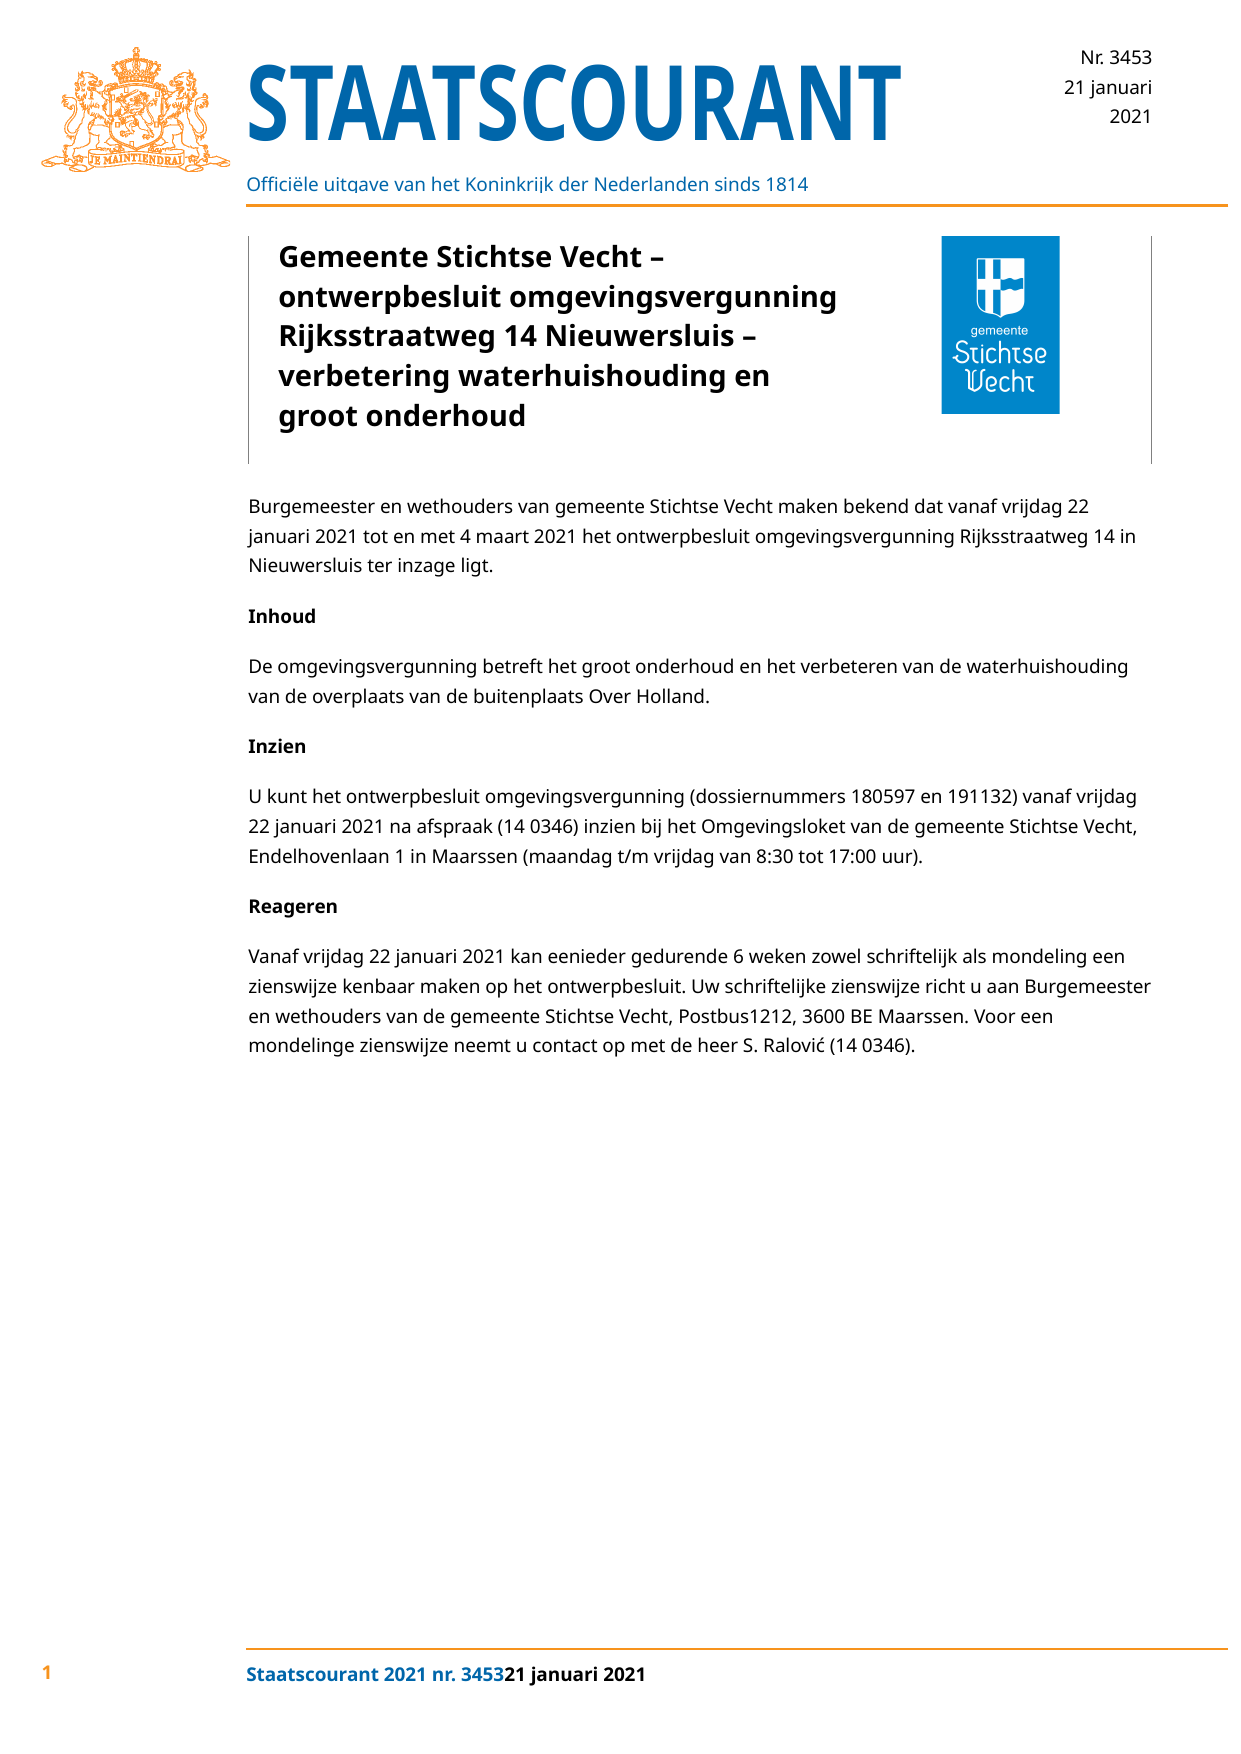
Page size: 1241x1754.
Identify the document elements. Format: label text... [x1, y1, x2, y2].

text Inzien [248, 733, 1152, 759]
table_header [1060, 236, 1151, 413]
picture [1013, 370, 1020, 391]
table_header Gemeente Stichtse Vecht – ontwerpbesluit omgevingsvergunning Rijksstraatweg 14 Nieuwersluis – verbetering waterhuishouding en groot onderhoud [249, 236, 850, 464]
text De omgevingsvergunning betreft het groot onderhoud en het verbeteren van de waterhuishouding van de overplaats van de buitenplaats Over Holland. [248, 653, 1152, 709]
table_header [850, 236, 941, 413]
text U kunt het ontwerpbesluit omgevingsvergunning (dossiernummers 180597 en 191132) vanaf vrijdag 22 januari 2021 na afspraak (14 0346) inzien bij het Omgevingsloket van de gemeente Stichtse Vecht, Endelhovenlaan 1 in Maarssen (maandag t/m vrijdag van 8:30 tot 17:00 uur). [248, 784, 1152, 869]
text Vanaf vrijdag 22 januari 2021 kan eenieder gedurende 6 weken zowel schriftelijk als mondeling een zienswijze kenbaar maken op het ontwerpbesluit. Uw schriftelijke zienswijze richt u aan Burgemeester en wethouders van de gemeente Stichtse Vecht, Postbus1212, 3600 BE Maarssen. Voor een mondelinge zienswijze neemt u contact op met de heer S. Ralović (14 0346). [248, 944, 1152, 1058]
picture [1027, 377, 1032, 389]
text Reageren [248, 893, 1152, 919]
text Inhoud [248, 603, 1152, 629]
picture [1013, 348, 1019, 359]
picture [1001, 259, 1024, 279]
picture [977, 259, 1000, 313]
picture [1000, 289, 1024, 317]
picture [971, 348, 977, 359]
table_header [850, 414, 1151, 464]
text Burgemeester en wethouders van gemeente Stichtse Vecht maken bekend dat vanaf vrijdag 22 januari 2021 tot en met 4 maart 2021 het ontwerpbesluit omgevingsvergunning Rijksstraatweg 14 in Nieuwersluis ter inzage ligt. [248, 493, 1152, 578]
picture [41, 47, 231, 172]
